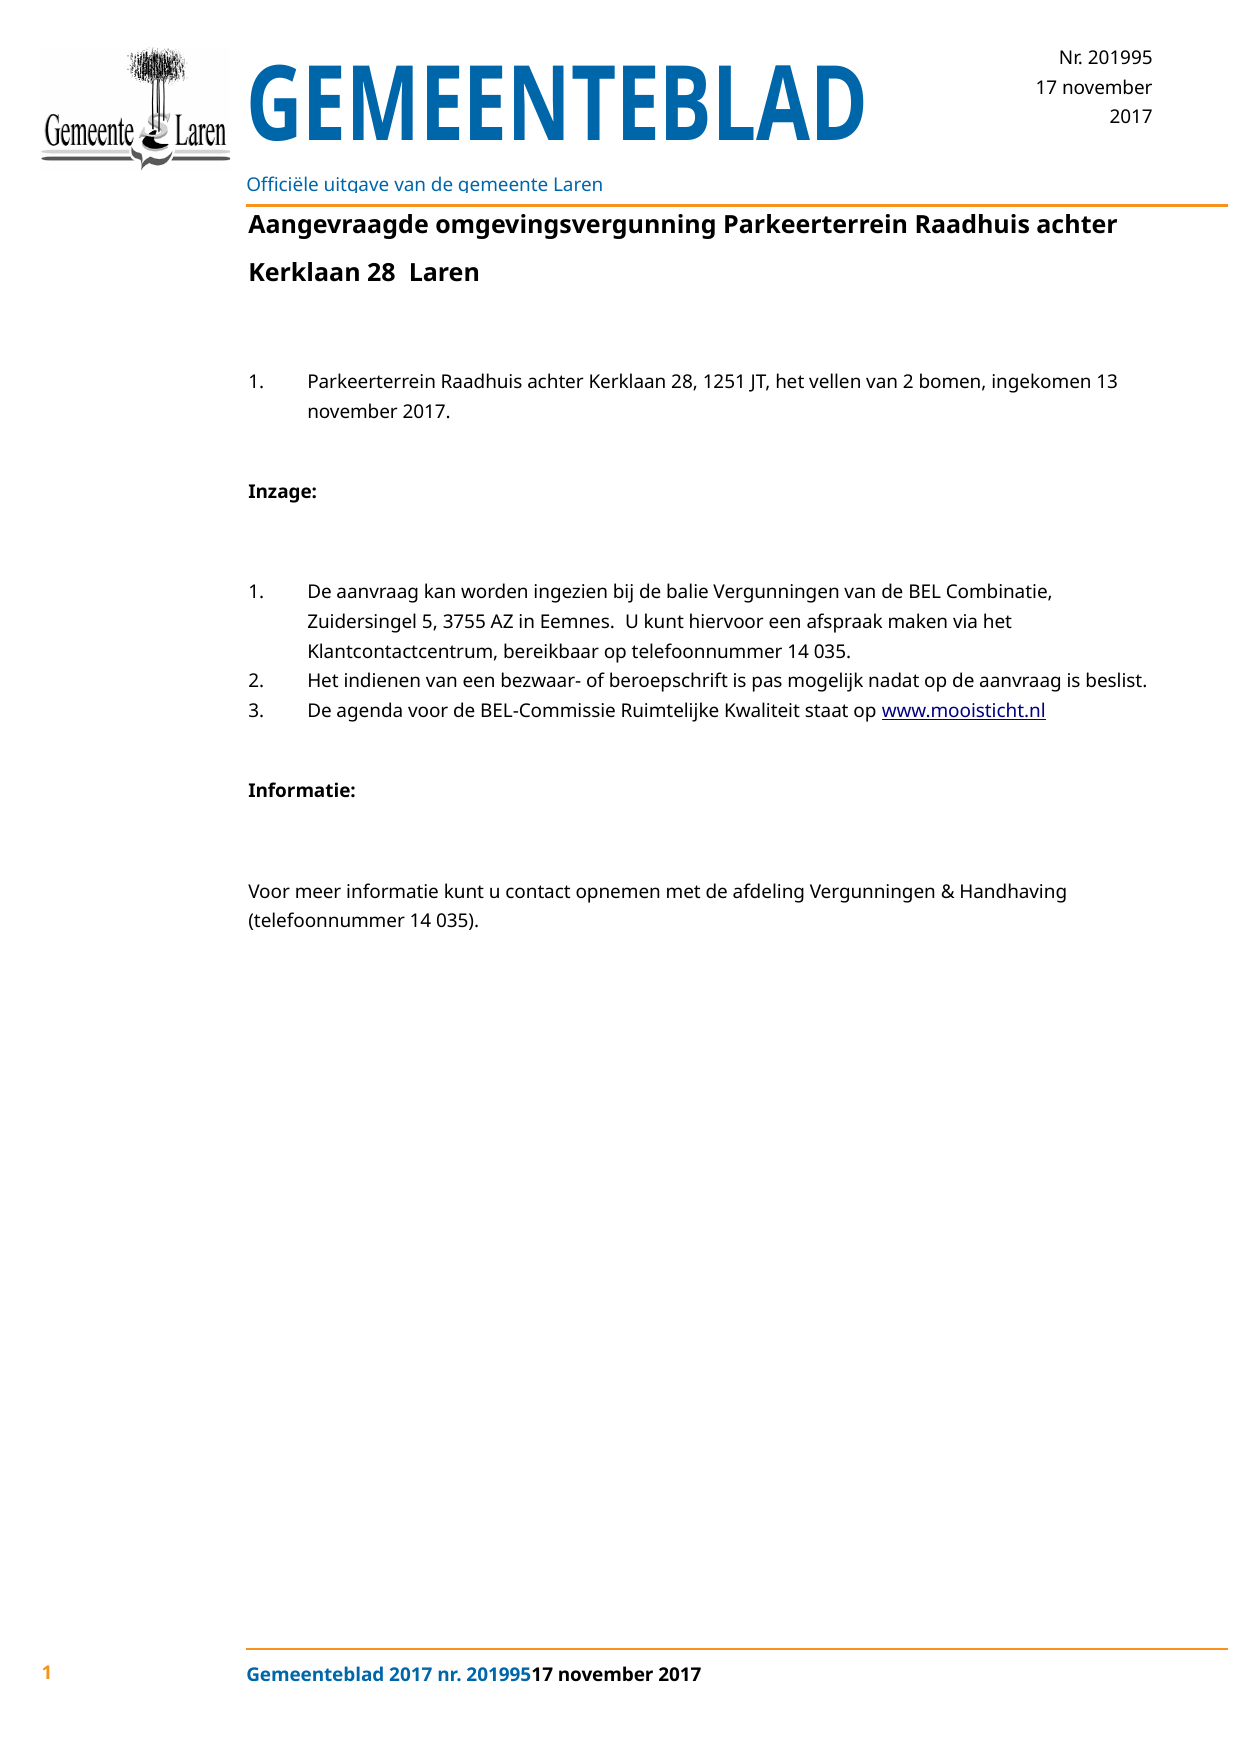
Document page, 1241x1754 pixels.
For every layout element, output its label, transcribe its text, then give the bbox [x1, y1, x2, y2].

text Informatie: [248, 777, 1152, 803]
list De aanvraag kan worden ingezien bij de balie Vergunningen van de BEL Combinatie, Zuidersingel 5, 3755 AZ in Eemnes. U kunt hiervoor een afspraak maken via het Klantcontactcentrum, bereikbaar op telefoonnummer 14 035. [248, 579, 1152, 664]
list Het indienen van een bezwaar- of beroepschrift is pas mogelijk nadat op de aanvraag is beslist. [248, 667, 1152, 693]
text Voor meer informatie kunt u contact opnemen met de afdeling Vergunningen & Handhaving (telefoonnummer 14 035). [248, 878, 1152, 933]
picture [41, 47, 231, 172]
list Parkeerterrein Raadhuis achter Kerklaan 28, 1251 JT, het vellen van 2 bomen, ingekomen 13 november 2017. [248, 368, 1152, 424]
list De agenda voor de BEL-Commissie Ruimtelijke Kwaliteit staat op www.mooisticht.nl [248, 697, 1152, 723]
text Aangevraagde omgevingsvergunning Parkeerterrein Raadhuis achter Kerklaan 28 Laren [248, 207, 1152, 288]
text Inzage: [248, 478, 1152, 504]
